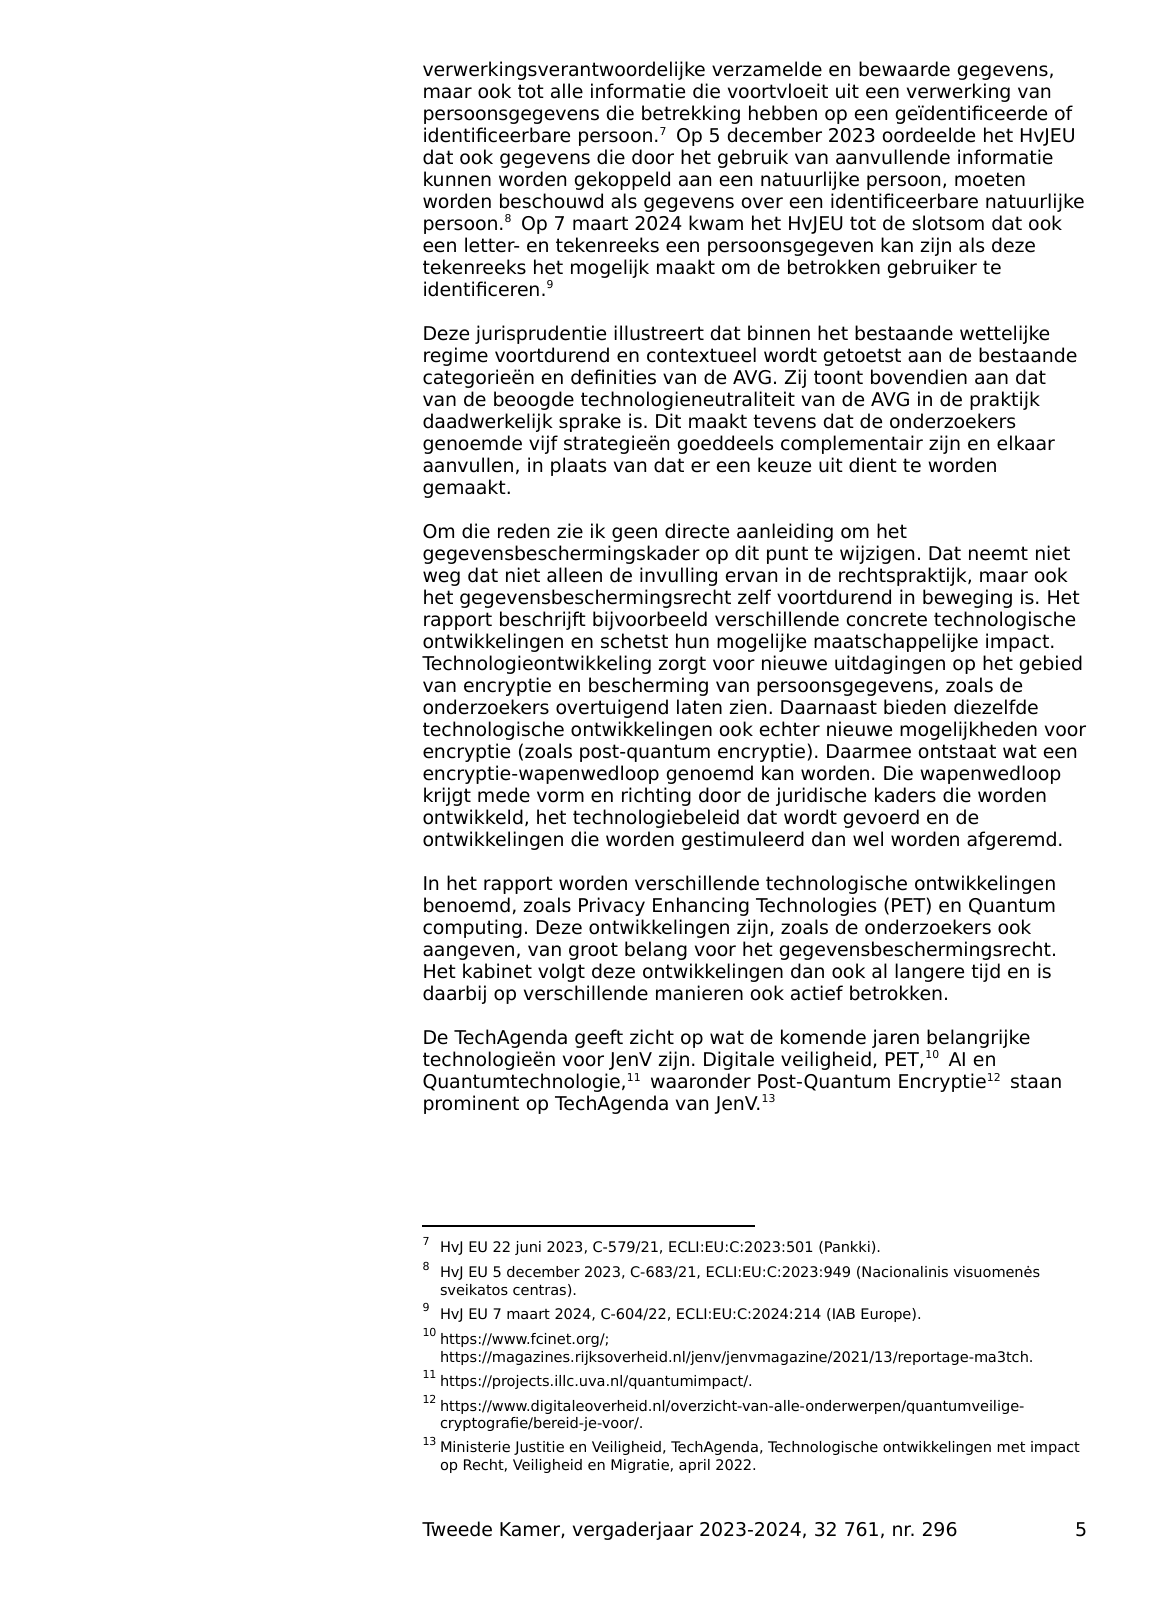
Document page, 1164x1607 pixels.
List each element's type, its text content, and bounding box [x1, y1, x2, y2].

text Deze jurisprudentie illustreert dat binnen het bestaande wettelijke regime voortdurend en contextueel wordt getoetst aan de bestaande categorieën en definities van de AVG. Zij toont bovendien aan dat van de beoogde technologieneutraliteit van de AVG in de praktijk daadwerkelijk sprake is. Dit maakt tevens dat de onderzoekers genoemde vijf strategieën goeddeels complementair zijn en elkaar aanvullen, in plaats van dat er een keuze uit dient te worden gemaakt. [422, 323, 1087, 499]
text https://www.digitaleoverheid.nl/overzicht-van-alle-onderwerpen/quantumveilige-cryptografie/bereid-je-voor/. [422, 1393, 1087, 1432]
text HvJ EU 5 december 2023, C-683/21, ECLI:EU:C:2023:949 (Nacionalinis visuomenės sveikatos centras). [422, 1260, 1087, 1299]
text verwerkingsverantwoordelijke verzamelde en bewaarde gegevens, maar ook tot alle informatie die voortvloeit uit een verwerking van persoonsgegevens die betrekking hebben op een geïdentificeerde of identificeerbare persoon. Op 5 december 2023 oordeelde het HvJEU dat ook gegevens die door het gebruik van aanvullende informatie kunnen worden gekoppeld aan een natuurlijke persoon, moeten worden beschouwd als gegevens over een identificeerbare natuurlijke persoon. Op 7 maart 2024 kwam het HvJEU tot de slotsom dat ook een letter- en tekenreeks een persoonsgegeven kan zijn als deze tekenreeks het mogelijk maakt om de betrokken gebruiker te identificeren. [422, 59, 1087, 301]
text De TechAgenda geeft zicht op wat de komende jaren belangrijke technologieën voor JenV zijn. Digitale veiligheid, PET, AI en Quantumtechnologie, waaronder Post-Quantum Encryptie staan prominent op TechAgenda van JenV. [422, 1027, 1087, 1115]
text HvJ EU 22 juni 2023, C-579/21, ECLI:EU:C:2023:501 (Pankki). [422, 1235, 1087, 1257]
text HvJ EU 7 maart 2024, C-604/22, ECLI:EU:C:2024:214 (IAB Europe). [422, 1302, 1087, 1324]
text In het rapport worden verschillende technologische ontwikkelingen benoemd, zoals Privacy Enhancing Technologies (PET) en Quantum computing. Deze ontwikkelingen zijn, zoals de onderzoekers ook aangeven, van groot belang voor het gegevensbeschermingsrecht. Het kabinet volgt deze ontwikkelingen dan ook al langere tijd en is daarbij op verschillende manieren ook actief betrokken. [422, 873, 1087, 1005]
text https://www.fcinet.org/; https://magazines.rijksoverheid.nl/jenv/jenvmagazine/2021/13/reportage-ma3tch. [422, 1327, 1087, 1366]
text Om die reden zie ik geen directe aanleiding om het gegevensbeschermingskader op dit punt te wijzigen. Dat neemt niet weg dat niet alleen de invulling ervan in de rechtspraktijk, maar ook het gegevensbeschermingsrecht zelf voortdurend in beweging is. Het rapport beschrijft bijvoorbeeld verschillende concrete technologische ontwikkelingen en schetst hun mogelijke maatschappelijke impact. Technologieontwikkeling zorgt voor nieuwe uitdagingen op het gebied van encryptie en bescherming van persoonsgegevens, zoals de onderzoekers overtuigend laten zien. Daarnaast bieden diezelfde technologische ontwikkelingen ook echter nieuwe mogelijkheden voor encryptie (zoals post-quantum encryptie). Daarmee ontstaat wat een encryptie-wapenwedloop genoemd kan worden. Die wapenwedloop krijgt mede vorm en richting door de juridische kaders die worden ontwikkeld, het technologiebeleid dat wordt gevoerd en de ontwikkelingen die worden gestimuleerd dan wel worden afgeremd. [422, 521, 1087, 851]
text Ministerie Justitie en Veiligheid, TechAgenda, Technologische ontwikkelingen met impact op Recht, Veiligheid en Migratie, april 2022. [422, 1435, 1087, 1474]
text https://projects.illc.uva.nl/quantumimpact/. [422, 1368, 1087, 1391]
